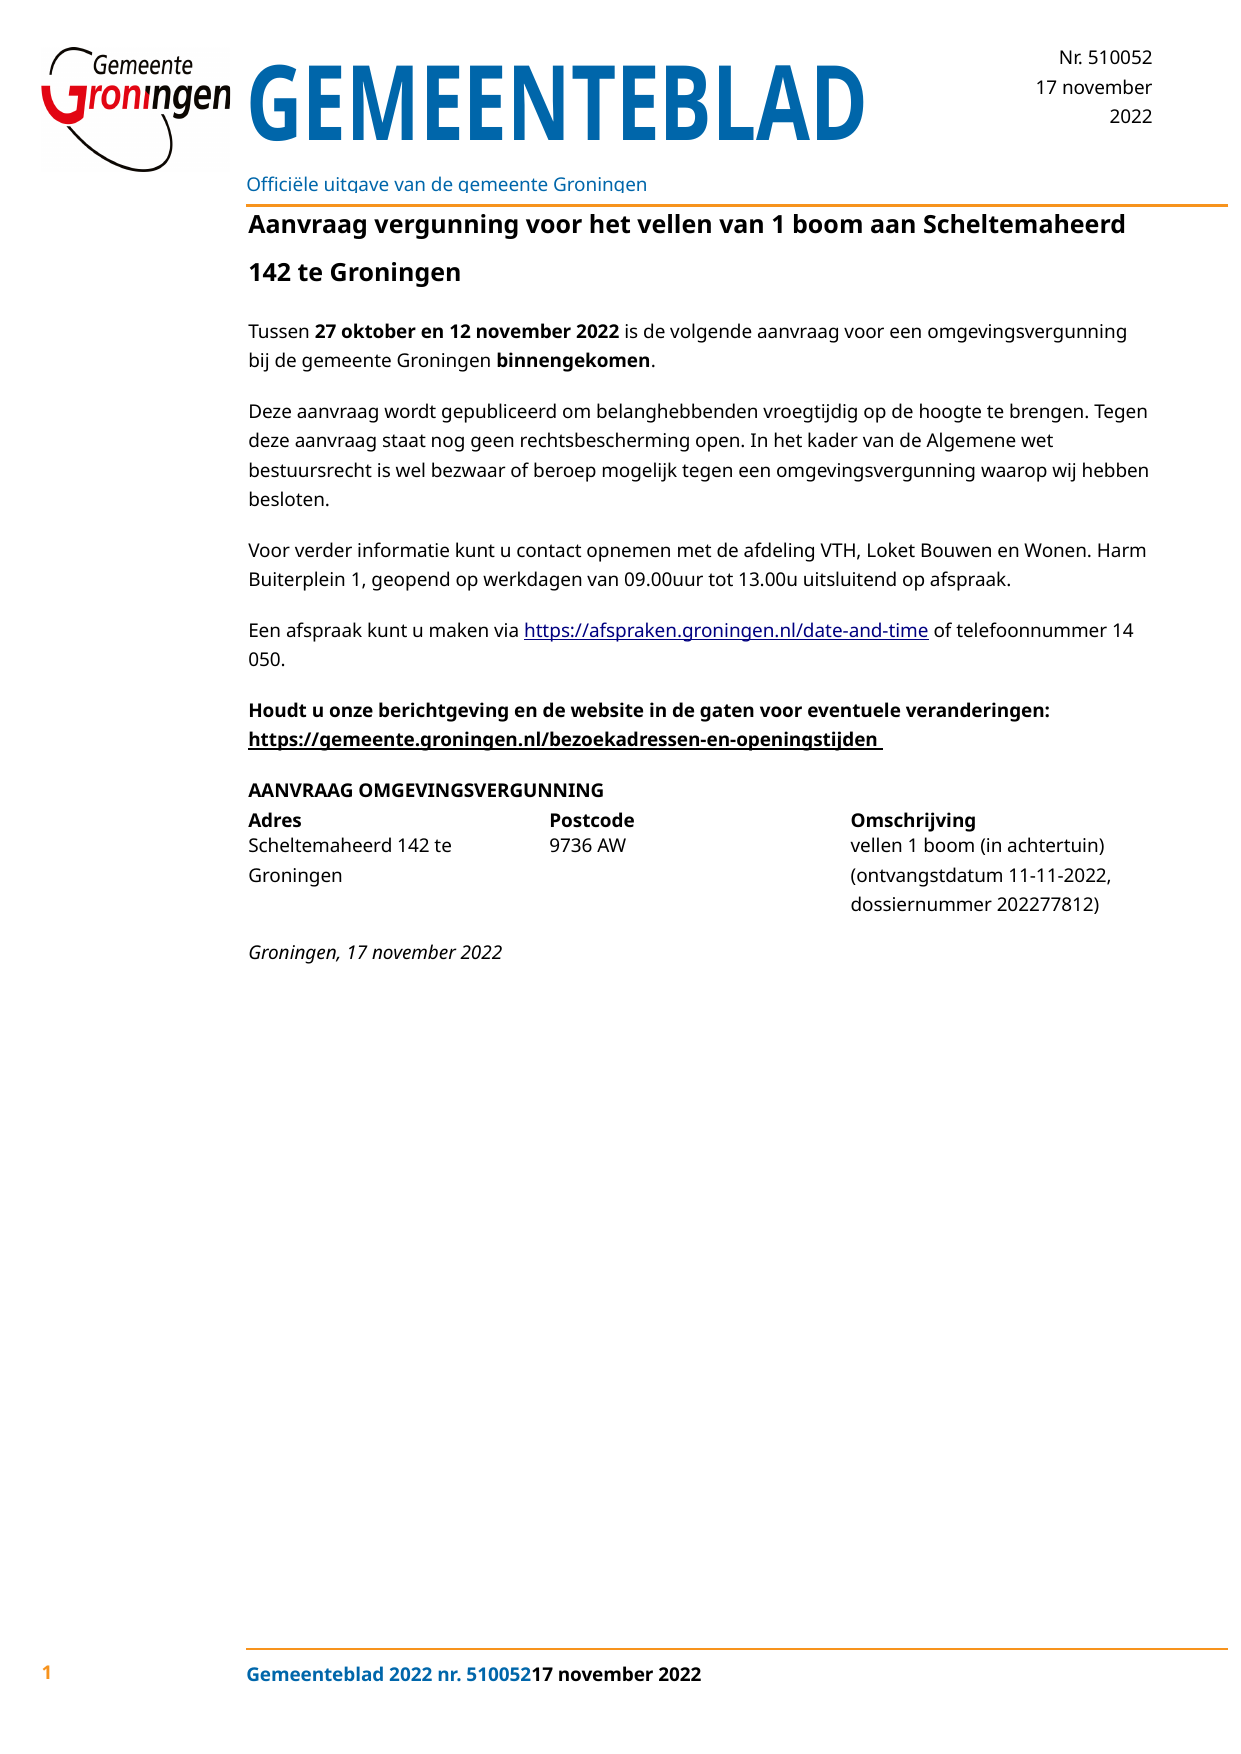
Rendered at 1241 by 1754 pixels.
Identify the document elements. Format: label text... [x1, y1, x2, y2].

text Groningen, 17 november 2022 [248, 939, 1152, 964]
text Houdt u onze berichtgeving en de website in de gaten voor eventuele veranderingen: https://gemeente.groningen.nl/bezoekadressen-en-openingstijden [248, 697, 1152, 752]
text AANVRAAG OMGEVINGSVERGUNNING [248, 777, 1152, 803]
table_header Adres [248, 807, 549, 832]
table_header Omschrijving [850, 807, 1152, 832]
picture [41, 47, 231, 172]
text Een afspraak kunt u maken via https://afspraken.groningen.nl/date-and-time of telefoonnummer 14 050. [248, 617, 1152, 672]
text Deze aanvraag wordt gepubliceerd om belanghebbenden vroegtijdig op de hoogte te brengen. Tegen deze aanvraag staat nog geen rechtsbescherming open. In het kader van de Algemene wet bestuursrecht is wel bezwaar of beroep mogelijk tegen een omgevingsvergunning waarop wij hebben besloten. [248, 398, 1152, 512]
text Tussen 27 oktober en 12 november 2022 is de volgende aanvraag voor een omgevingsvergunning bij de gemeente Groningen binnengekomen. [248, 318, 1152, 373]
table_cell vellen 1 boom (in achtertuin) (ontvangstdatum 11-11-2022, dossiernummer 202277812) [850, 833, 1152, 917]
table_cell Scheltemaheerd 142 te Groningen [248, 833, 549, 917]
text Aanvraag vergunning voor het vellen van 1 boom aan Scheltemaheerd 142 te Groningen [248, 207, 1152, 288]
text Voor verder informatie kunt u contact opnemen met de afdeling VTH, Loket Bouwen en Wonen. Harm Buiterplein 1, geopend op werkdagen van 09.00uur tot 13.00u uitsluitend op afspraak. [248, 537, 1152, 592]
table_cell 9736 AW [549, 833, 850, 917]
table_header Postcode [549, 807, 850, 832]
